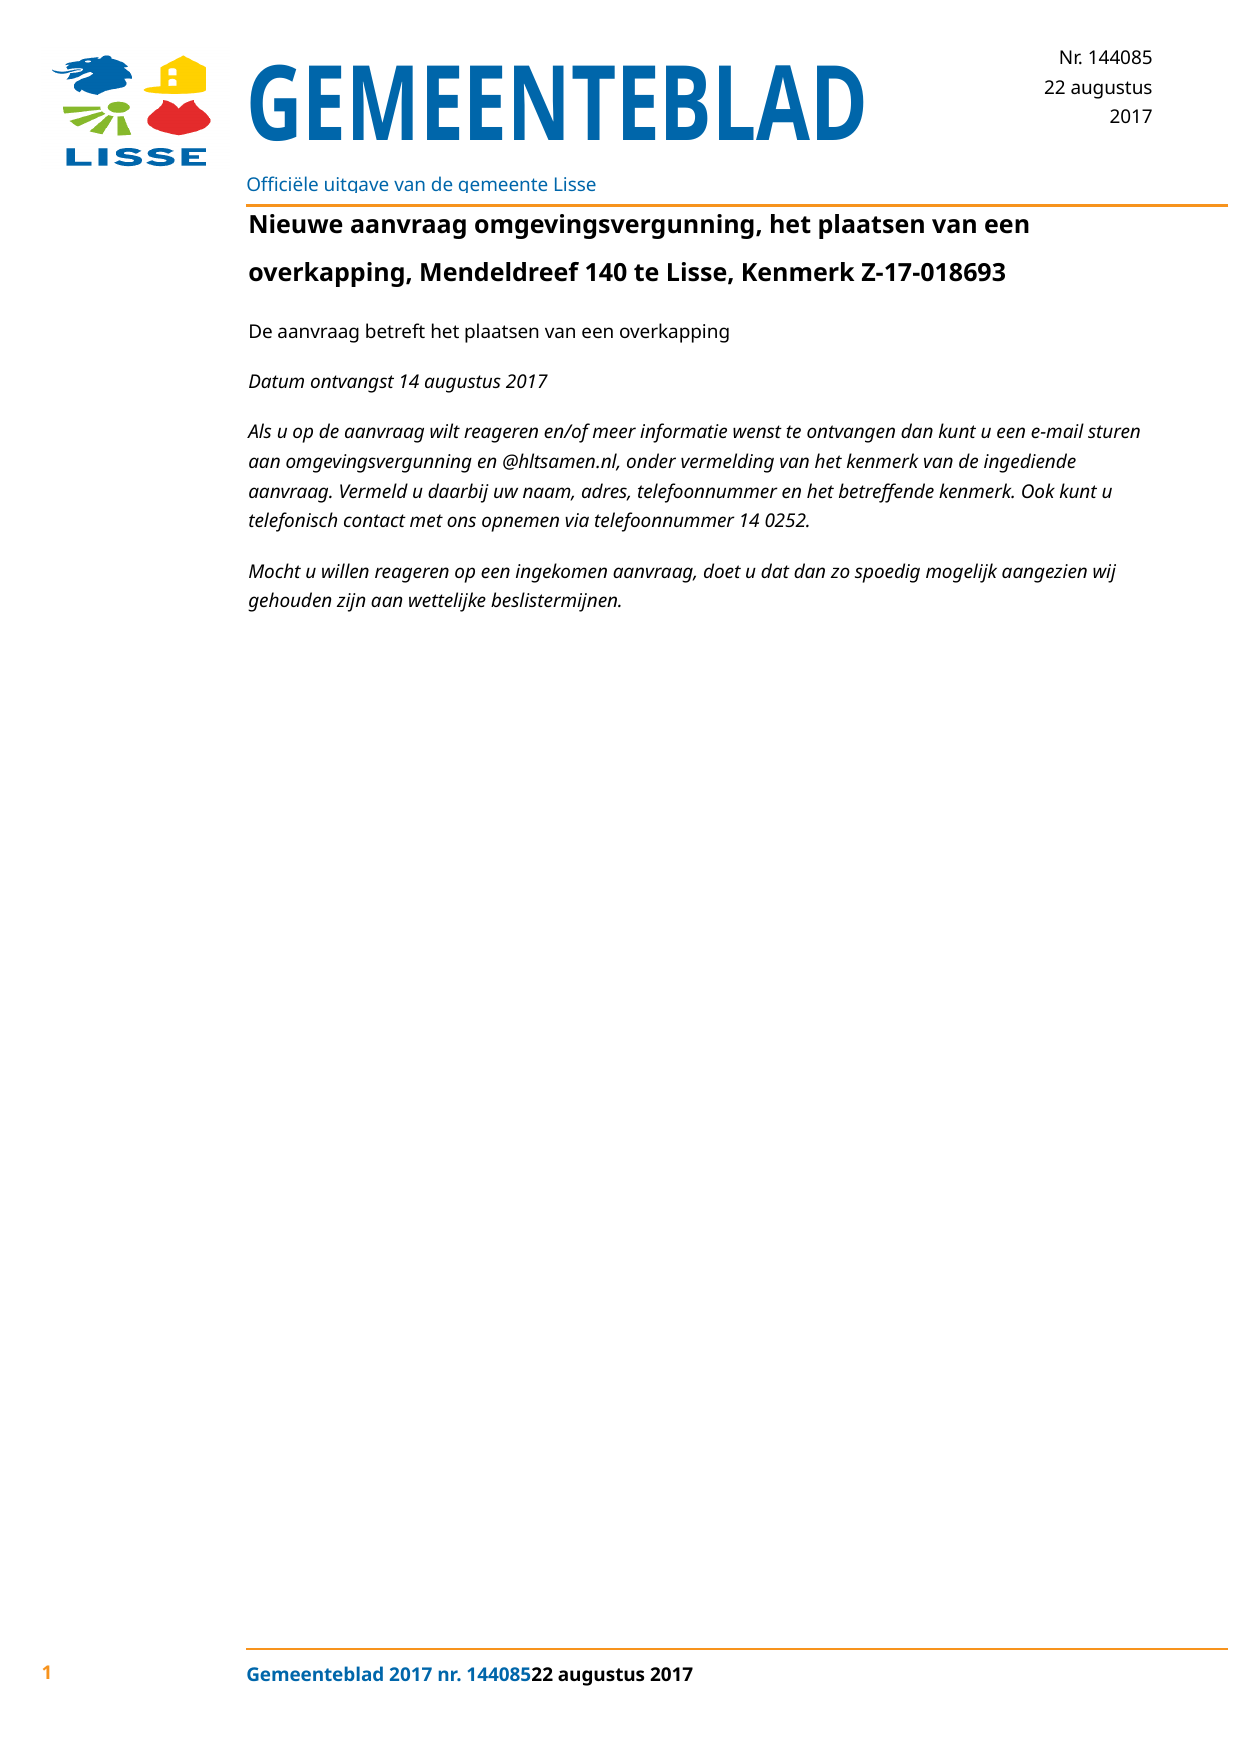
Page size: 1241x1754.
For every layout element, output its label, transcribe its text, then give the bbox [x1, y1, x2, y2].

text Als u op de aanvraag wilt reageren en/of meer informatie wenst te ontvangen dan kunt u een e-mail sturen aan omgevingsvergunning en @hltsamen.nl, onder vermelding van het kenmerk van de ingediende aanvraag. Vermeld u daarbij uw naam, adres, telefoonnummer en het betreffende kenmerk. Ook kunt u telefonisch contact met ons opnemen via telefoonnummer 14 0252. [248, 419, 1152, 533]
text Mocht u willen reageren op een ingekomen aanvraag, doet u dat dan zo spoedig mogelijk aangezien wij gehouden zijn aan wettelijke beslistermijnen. [248, 558, 1152, 613]
text Datum ontvangst 14 augustus 2017 [248, 368, 1152, 394]
text De aanvraag betreft het plaatsen van een overkapping [248, 318, 1152, 344]
text Nieuwe aanvraag omgevingsvergunning, het plaatsen van een overkapping, Mendeldreef 140 te Lisse, Kenmerk Z-17-018693 [248, 207, 1152, 288]
picture [41, 47, 231, 172]
